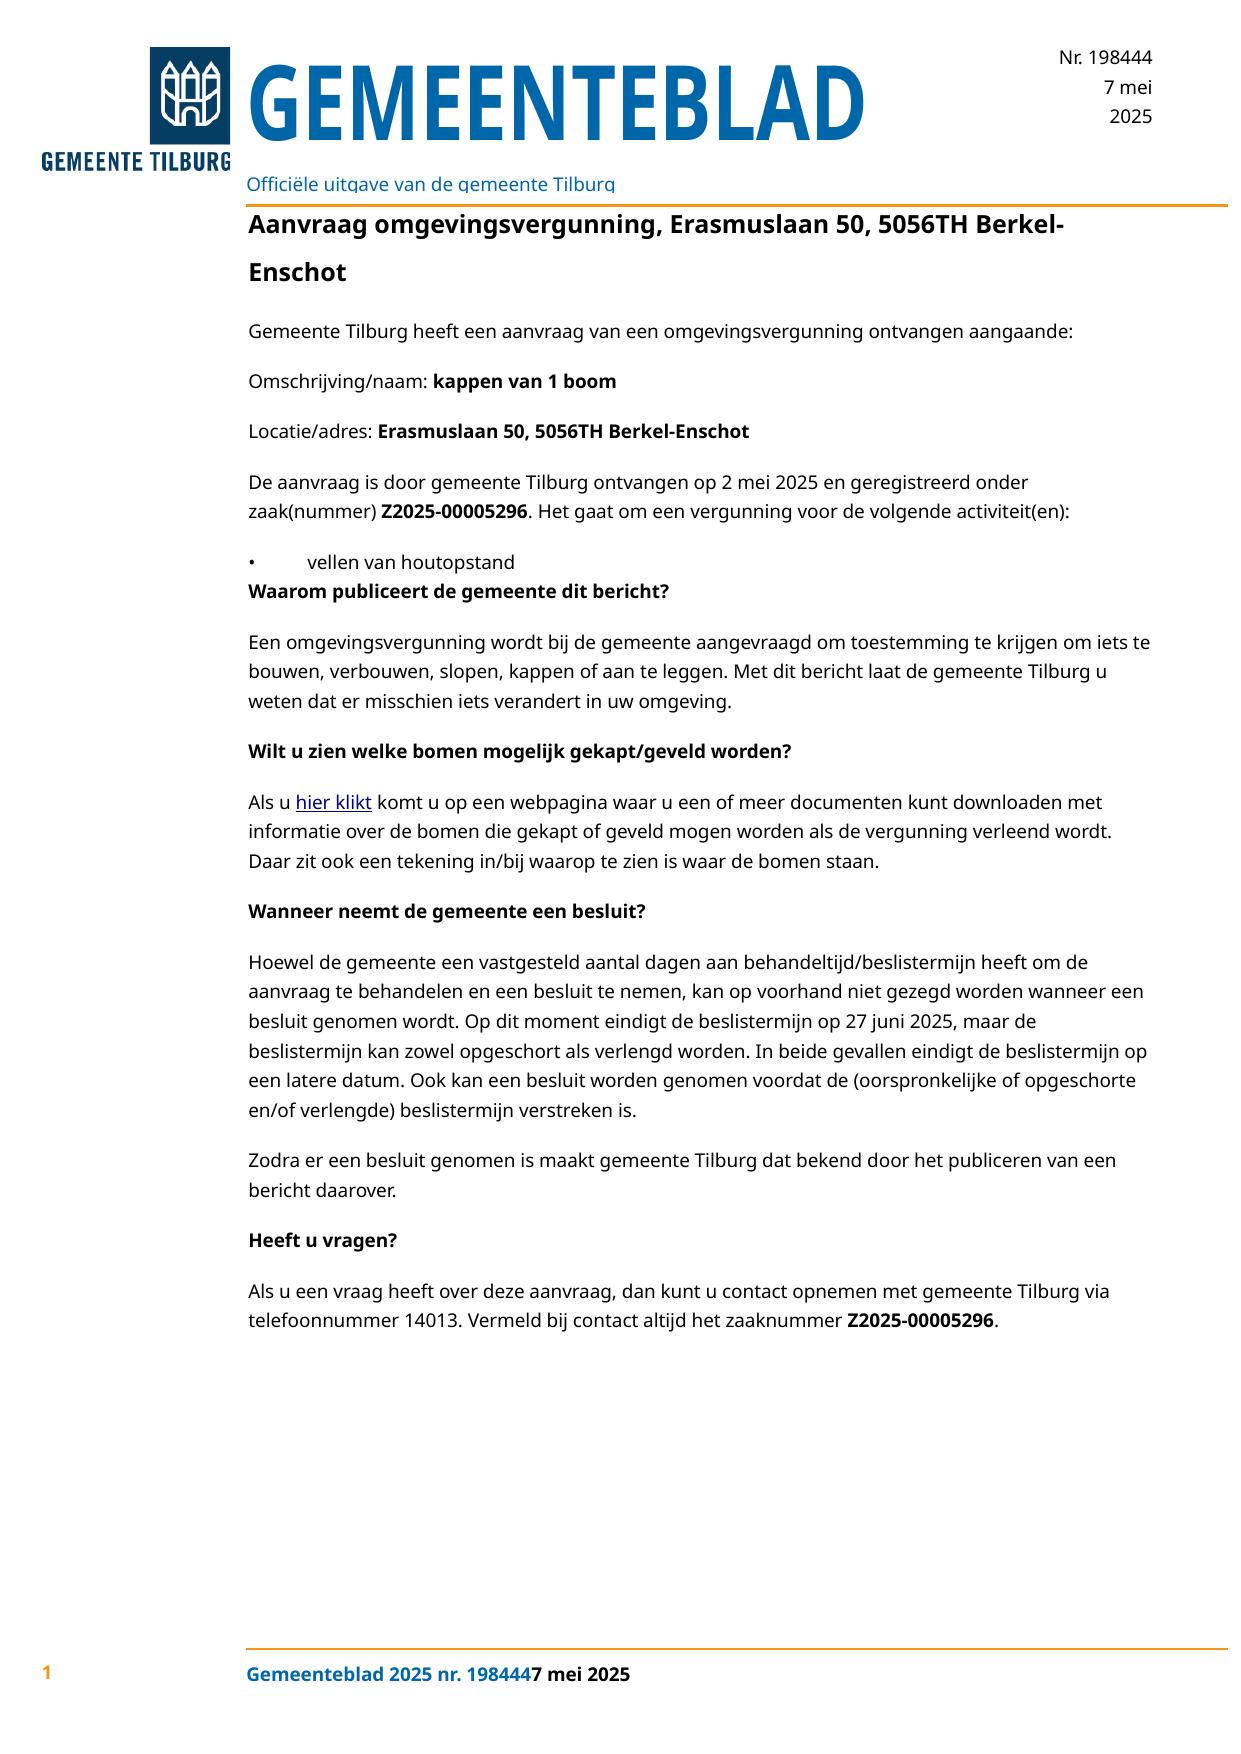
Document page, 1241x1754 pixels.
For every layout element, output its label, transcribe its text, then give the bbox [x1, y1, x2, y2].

text De aanvraag is door gemeente Tilburg ontvangen op 2 mei 2025 en geregistreerd onder zaak(nummer) Z2025-00005296. Het gaat om een vergunning voor de volgende activiteit(en): [248, 469, 1152, 524]
text Hoewel de gemeente een vastgesteld aantal dagen aan behandeltijd/beslistermijn heeft om de aanvraag te behandelen en een besluit te nemen, kan op voorhand niet gezegd worden wanneer een besluit genomen wordt. Op dit moment eindigt de beslistermijn op 27 juni 2025, maar de beslistermijn kan zowel opgeschort als verlengd worden. In beide gevallen eindigt de beslistermijn op een latere datum. Ook kan een besluit worden genomen voordat de (oorspronkelijke of opgeschorte en/of verlengde) beslistermijn verstreken is. [248, 949, 1152, 1123]
text Wilt u zien welke bomen mogelijk gekapt/geveld worden? [248, 739, 1152, 764]
text Aanvraag omgevingsvergunning, Erasmuslaan 50, 5056TH Berkel-Enschot [248, 207, 1152, 288]
text Locatie/adres: Erasmuslaan 50, 5056TH Berkel-Enschot [248, 419, 1152, 444]
text Wanneer neemt de gemeente een besluit? [248, 899, 1152, 924]
picture [41, 47, 231, 172]
text Als u een vraag heeft over deze aanvraag, dan kunt u contact opnemen met gemeente Tilburg via telefoonnummer 14013. Vermeld bij contact altijd het zaaknummer Z2025-00005296. [248, 1278, 1152, 1333]
text Als u hier klikt komt u op een webpagina waar u een of meer documenten kunt downloaden met informatie over de bomen die gekapt of geveld mogen worden als de vergunning verleend wordt. Daar zit ook een tekening in/bij waarop te zien is waar de bomen staan. [248, 789, 1152, 874]
text Gemeente Tilburg heeft een aanvraag van een omgevingsvergunning ontvangen aangaande: [248, 318, 1152, 344]
text Een omgevingsvergunning wordt bij de gemeente aangevraagd om toestemming te krijgen om iets te bouwen, verbouwen, slopen, kappen of aan te leggen. Met dit bericht laat de gemeente Tilburg u weten dat er misschien iets verandert in uw omgeving. [248, 629, 1152, 714]
list vellen van houtopstand [248, 549, 1152, 575]
text Omschrijving/naam: kappen van 1 boom [248, 368, 1152, 394]
text Heeft u vragen? [248, 1227, 1152, 1253]
text Zodra er een besluit genomen is maakt gemeente Tilburg dat bekend door het publiceren van een bericht daarover. [248, 1147, 1152, 1203]
text Waarom publiceert de gemeente dit bericht? [248, 579, 1152, 604]
